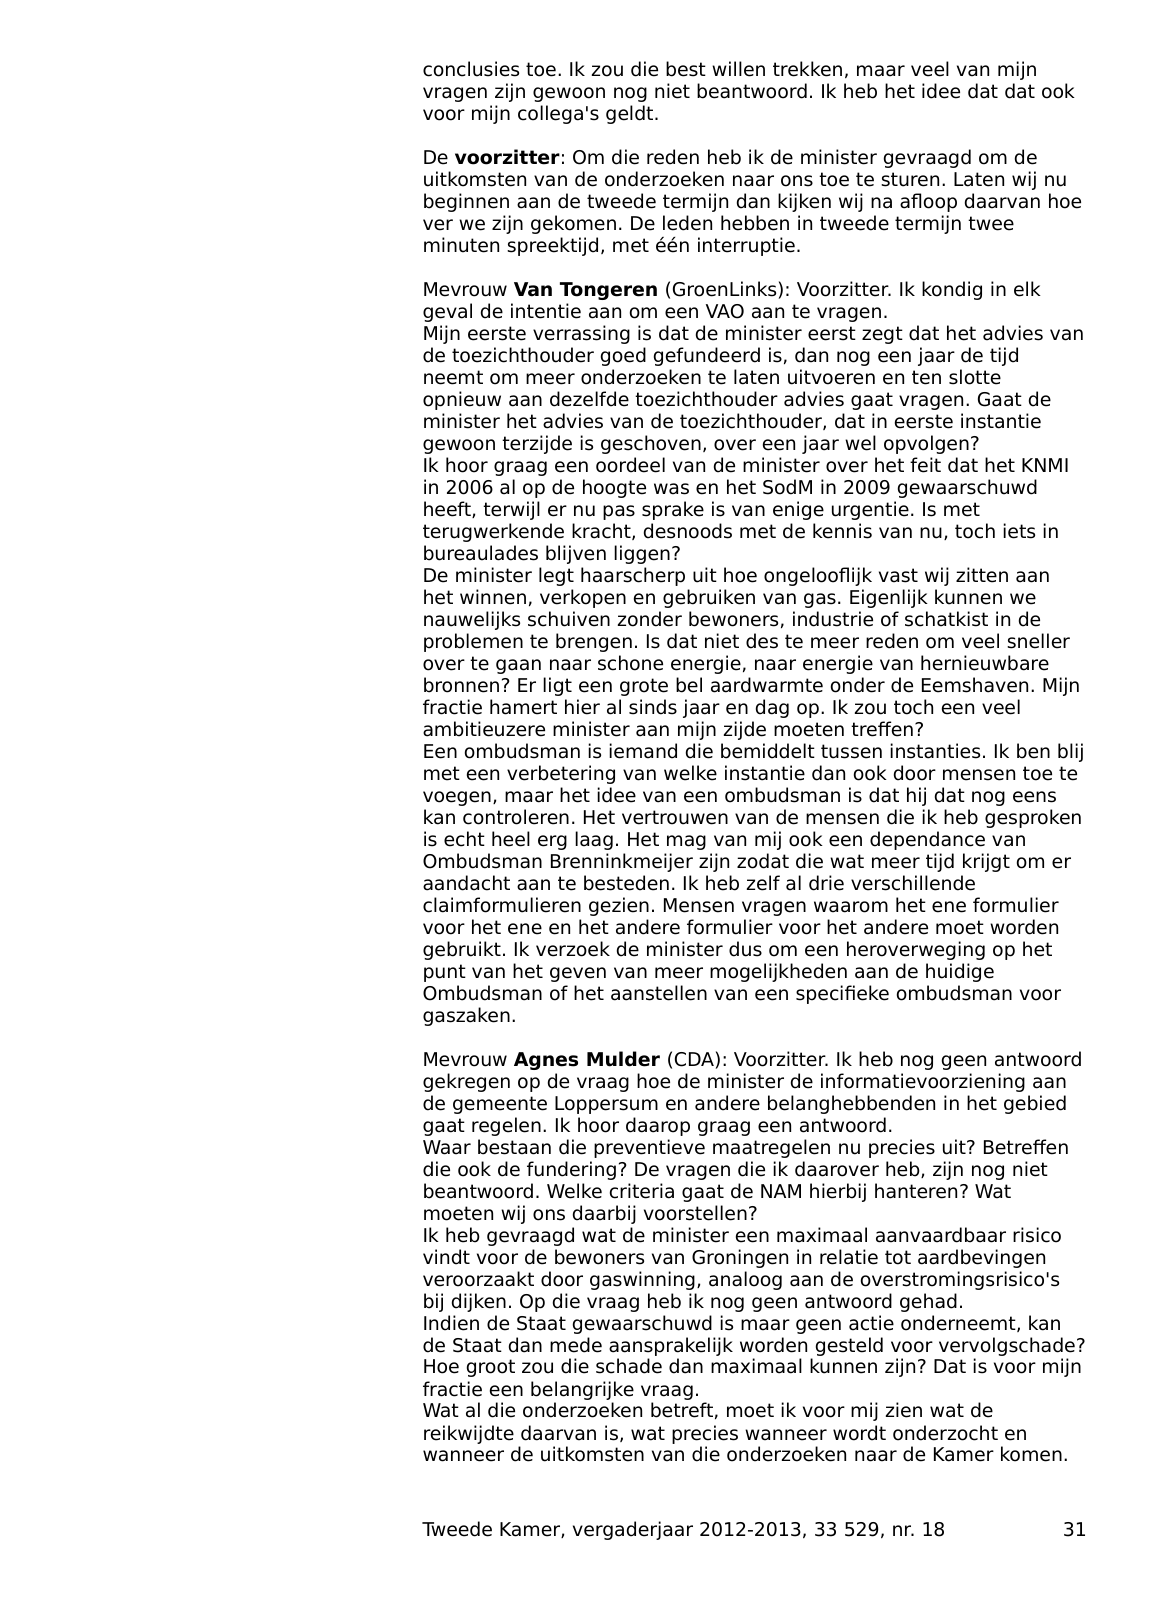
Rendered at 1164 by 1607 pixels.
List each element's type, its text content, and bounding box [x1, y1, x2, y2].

text Ik hoor graag een oordeel van de minister over het feit dat het KNMI in 2006 al op de hoogte was en het SodM in 2009 gewaarschuwd heeft, terwijl er nu pas sprake is van enige urgentie. Is met terugwerkende kracht, desnoods met de kennis van nu, toch iets in bureaulades blijven liggen? [422, 455, 1087, 565]
text Mijn eerste verrassing is dat de minister eerst zegt dat het advies van de toezichthouder goed gefundeerd is, dan nog een jaar de tijd neemt om meer onderzoeken te laten uitvoeren en ten slotte opnieuw aan dezelfde toezichthouder advies gaat vragen. Gaat de minister het advies van de toezichthouder, dat in eerste instantie gewoon terzijde is geschoven, over een jaar wel opvolgen? [422, 323, 1087, 455]
text Indien de Staat gewaarschuwd is maar geen actie onderneemt, kan de Staat dan mede aansprakelijk worden gesteld voor vervolgschade? Hoe groot zou die schade dan maximaal kunnen zijn? Dat is voor mijn fractie een belangrijke vraag. [422, 1312, 1087, 1400]
text Mevrouw Agnes Mulder (CDA): Voorzitter. Ik heb nog geen antwoord gekregen op de vraag hoe de minister de informatievoorziening aan de gemeente Loppersum en andere belanghebbenden in het gebied gaat regelen. Ik hoor daarop graag een antwoord. [422, 1049, 1087, 1137]
text conclusies toe. Ik zou die best willen trekken, maar veel van mijn vragen zijn gewoon nog niet beantwoord. Ik heb het idee dat dat ook voor mijn collega's geldt. [422, 59, 1087, 125]
text Een ombudsman is iemand die bemiddelt tussen instanties. Ik ben blij met een verbetering van welke instantie dan ook door mensen toe te voegen, maar het idee van een ombudsman is dat hij dat nog eens kan controleren. Het vertrouwen van de mensen die ik heb gesproken is echt heel erg laag. Het mag van mij ook een dependance van Ombudsman Brenninkmeijer zijn zodat die wat meer tijd krijgt om er aandacht aan te besteden. Ik heb zelf al drie verschillende claimformulieren gezien. Mensen vragen waarom het ene formulier voor het ene en het andere formulier voor het andere moet worden gebruikt. Ik verzoek de minister dus om een heroverweging op het punt van het geven van meer mogelijkheden aan de huidige Ombudsman of het aanstellen van een specifieke ombudsman voor gaszaken. [422, 741, 1087, 1027]
text De voorzitter: Om die reden heb ik de minister gevraagd om de uitkomsten van de onderzoeken naar ons toe te sturen. Laten wij nu beginnen aan de tweede termijn dan kijken wij na afloop daarvan hoe ver we zijn gekomen. De leden hebben in tweede termijn twee minuten spreektijd, met één interruptie. [422, 147, 1087, 257]
text Mevrouw Van Tongeren (GroenLinks): Voorzitter. Ik kondig in elk geval de intentie aan om een VAO aan te vragen. [422, 279, 1087, 323]
text Waar bestaan die preventieve maatregelen nu precies uit? Betreffen die ook de fundering? De vragen die ik daarover heb, zijn nog niet beantwoord. Welke criteria gaat de NAM hierbij hanteren? Wat moeten wij ons daarbij voorstellen? [422, 1137, 1087, 1224]
text Ik heb gevraagd wat de minister een maximaal aanvaardbaar risico vindt voor de bewoners van Groningen in relatie tot aardbevingen veroorzaakt door gaswinning, analoog aan de overstromingsrisico's bij dijken. Op die vraag heb ik nog geen antwoord gehad. [422, 1224, 1087, 1312]
text De minister legt haarscherp uit hoe ongelooflijk vast wij zitten aan het winnen, verkopen en gebruiken van gas. Eigenlijk kunnen we nauwelijks schuiven zonder bewoners, industrie of schatkist in de problemen te brengen. Is dat niet des te meer reden om veel sneller over te gaan naar schone energie, naar energie van hernieuwbare bronnen? Er ligt een grote bel aardwarmte onder de Eemshaven. Mijn fractie hamert hier al sinds jaar en dag op. Ik zou toch een veel ambitieuzere minister aan mijn zijde moeten treffen? [422, 565, 1087, 741]
text Wat al die onderzoeken betreft, moet ik voor mij zien wat de reikwijdte daarvan is, wat precies wanneer wordt onderzocht en wanneer de uitkomsten van die onderzoeken naar de Kamer komen. [422, 1400, 1087, 1466]
